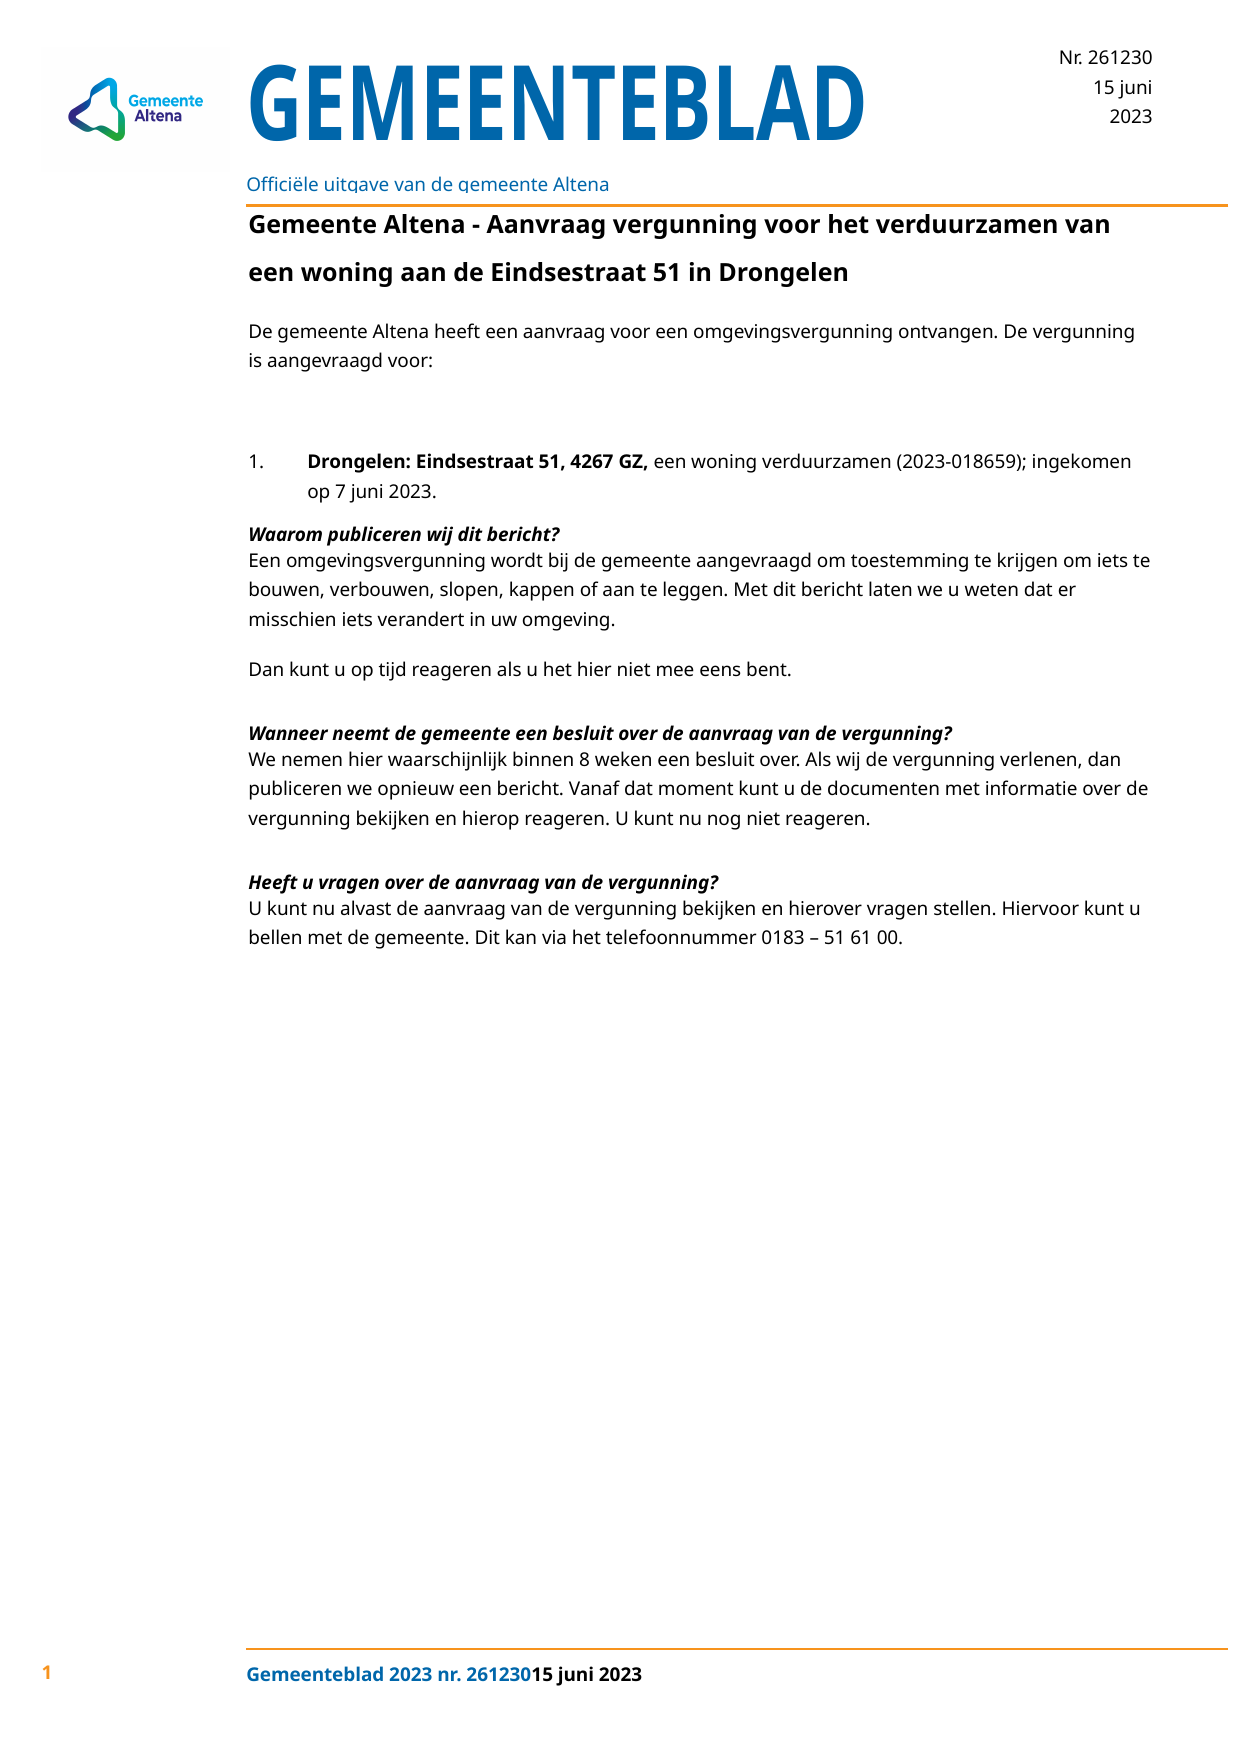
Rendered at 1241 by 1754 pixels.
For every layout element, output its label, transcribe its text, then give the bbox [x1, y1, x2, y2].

text Een omgevingsvergunning wordt bij de gemeente aangevraagd om toestemming te krijgen om iets te bouwen, verbouwen, slopen, kappen of aan te leggen. Met dit bericht laten we u weten dat er misschien iets verandert in uw omgeving. [248, 547, 1152, 632]
picture [41, 47, 231, 172]
text U kunt nu alvast de aanvraag van de vergunning bekijken en hierover vragen stellen. Hiervoor kunt u bellen met de gemeente. Dit kan via het telefoonnummer 0183 – 51 61 00. [248, 895, 1152, 950]
text We nemen hier waarschijnlijk binnen 8 weken een besluit over. Als wij de vergunning verlenen, dan publiceren we opnieuw een bericht. Vanaf dat moment kunt u de documenten met informatie over de vergunning bekijken en hierop reageren. U kunt nu nog niet reageren. [248, 746, 1152, 831]
text Dan kunt u op tijd reageren als u het hier niet mee eens bent. [248, 656, 1152, 682]
text Waarom publiceren wij dit bericht? [248, 521, 1152, 547]
text Heeft u vragen over de aanvraag van de vergunning? [248, 869, 1152, 895]
list Drongelen: Eindsestraat 51, 4267 GZ, een woning verduurzamen (2023-018659); ingekomen op 7 juni 2023. [248, 448, 1152, 504]
text De gemeente Altena heeft een aanvraag voor een omgevingsvergunning ontvangen. De vergunning is aangevraagd voor: [248, 318, 1152, 373]
text Gemeente Altena - Aanvraag vergunning voor het verduurzamen van een woning aan de Eindsestraat 51 in Drongelen [248, 207, 1152, 288]
text Wanneer neemt de gemeente een besluit over de aanvraag van de vergunning? [248, 720, 1152, 746]
